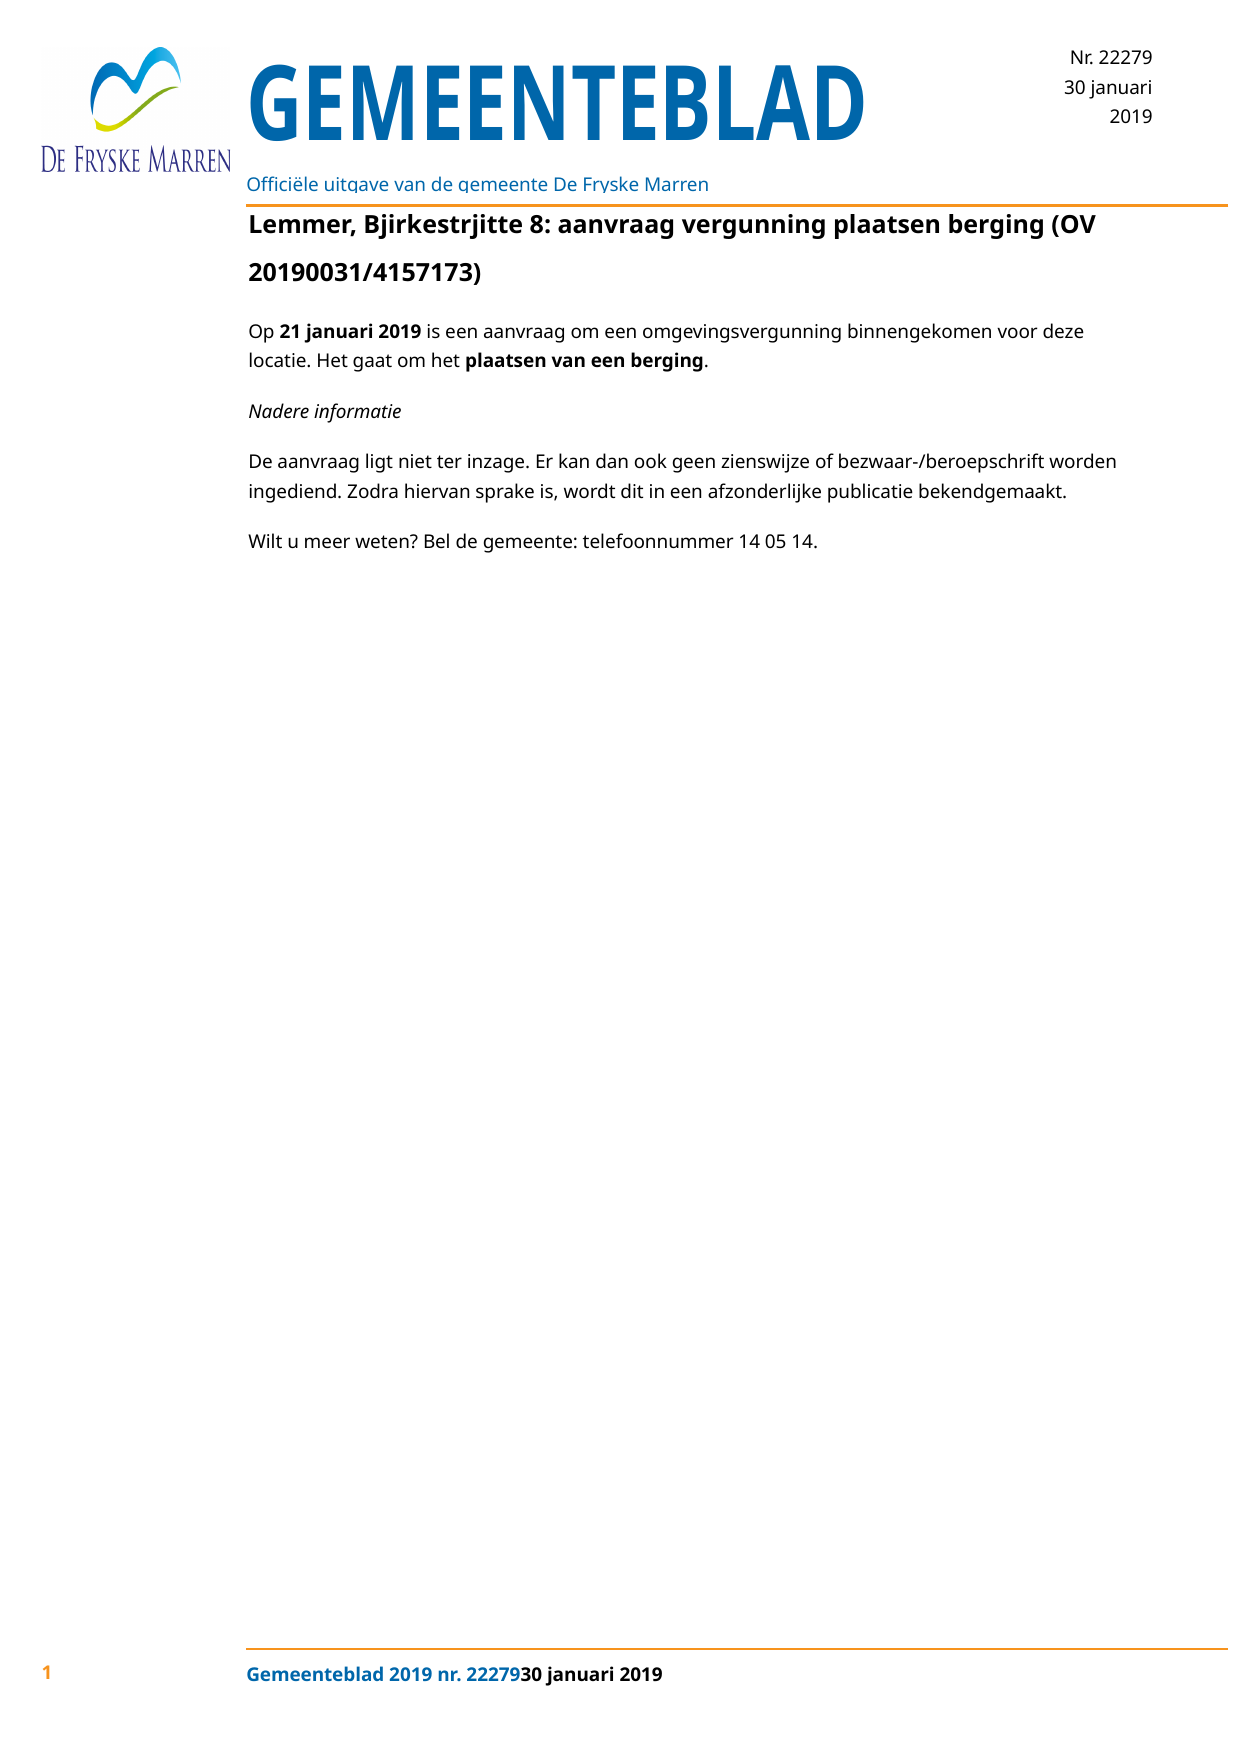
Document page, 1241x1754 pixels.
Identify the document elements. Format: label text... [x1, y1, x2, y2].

text Wilt u meer weten? Bel de gemeente: telefoonnummer 14 05 14. [248, 528, 1152, 554]
picture [41, 47, 231, 172]
text Nadere informatie [248, 398, 1152, 424]
text Lemmer, Bjirkestrjitte 8: aanvraag vergunning plaatsen berging (OV 20190031/4157173) [248, 207, 1152, 288]
text De aanvraag ligt niet ter inzage. Er kan dan ook geen zienswijze of bezwaar-/beroepschrift worden ingediend. Zodra hiervan sprake is, wordt dit in een afzonderlijke publicatie bekendgemaakt. [248, 448, 1152, 504]
text Op 21 januari 2019 is een aanvraag om een omgevingsvergunning binnengekomen voor deze locatie. Het gaat om het plaatsen van een berging. [248, 318, 1152, 373]
